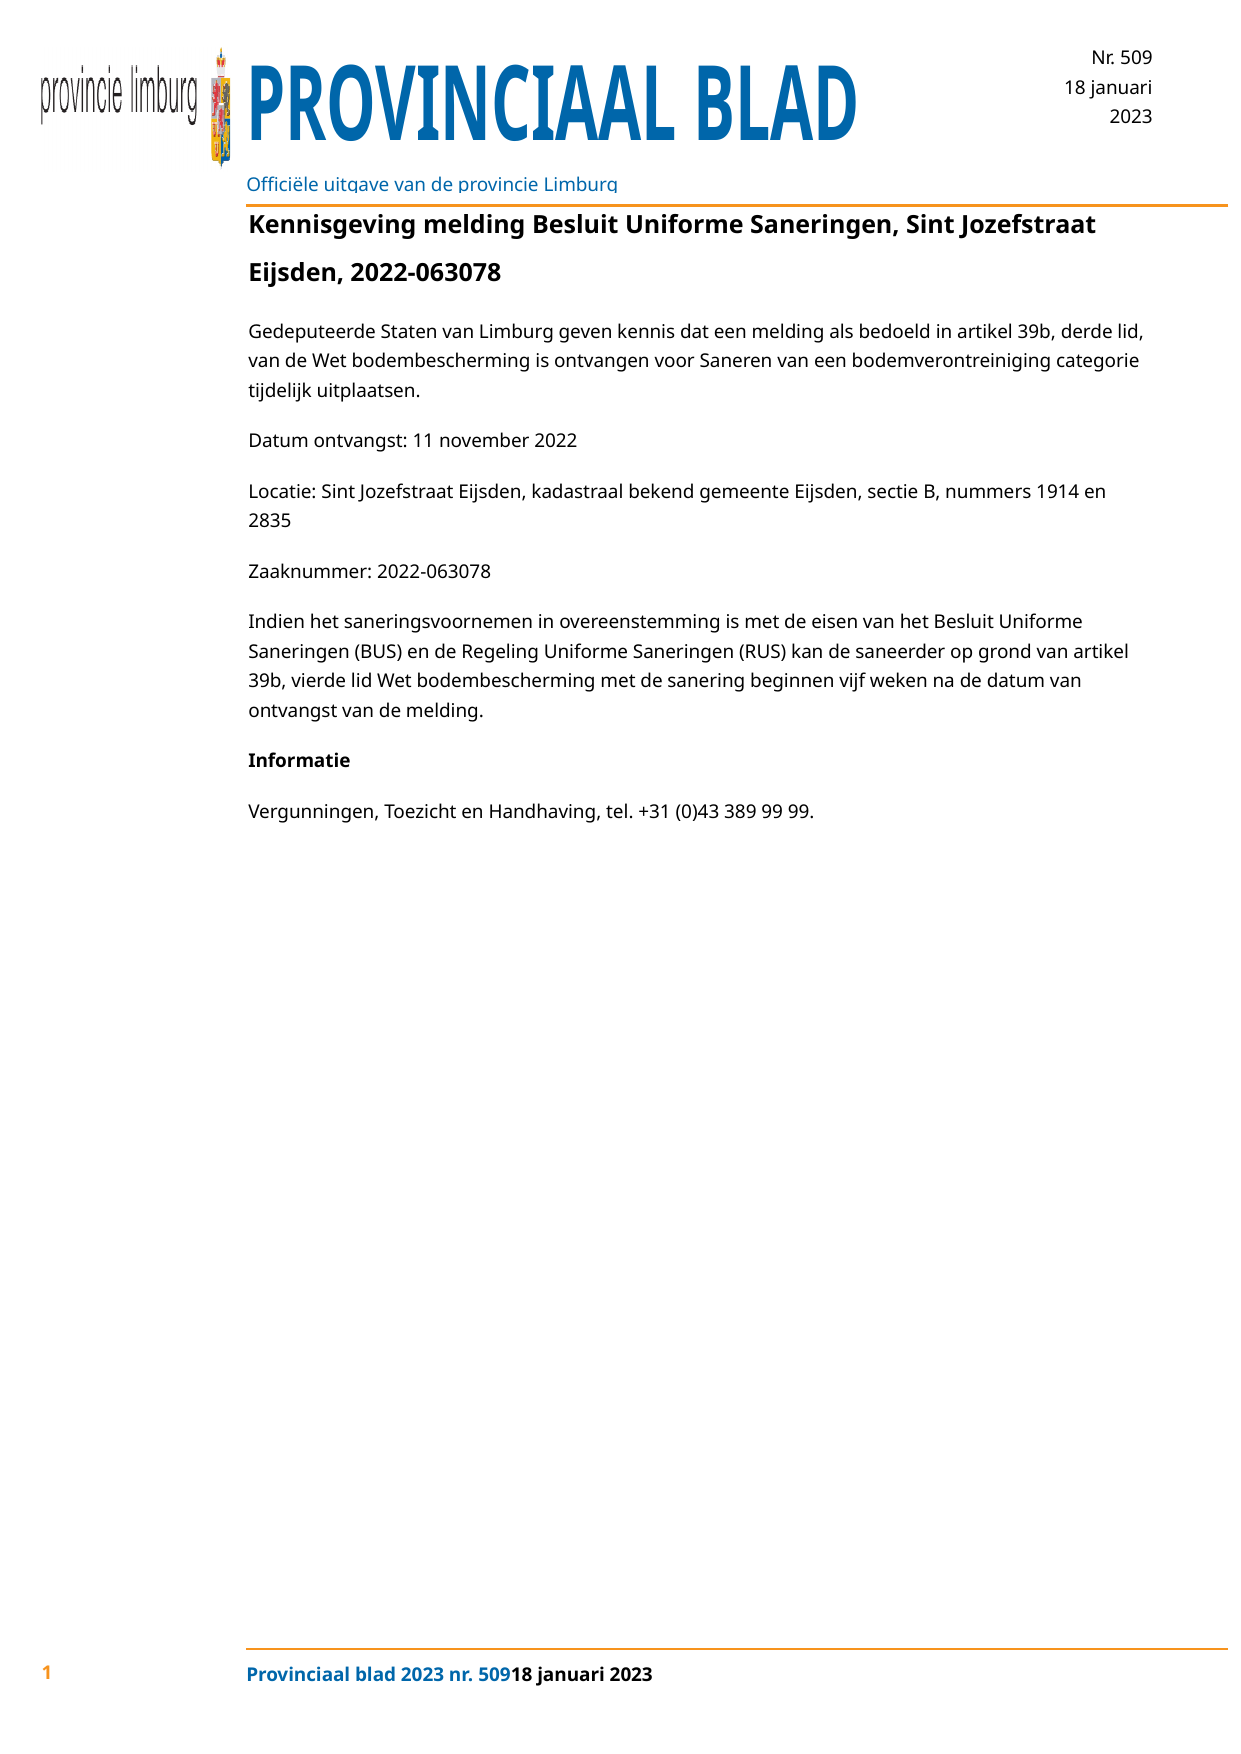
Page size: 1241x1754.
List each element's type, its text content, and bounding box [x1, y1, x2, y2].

picture [41, 47, 231, 172]
text Vergunningen, Toezicht en Handhaving, tel. +31 (0)43 389 99 99. [248, 798, 1152, 824]
text Kennisgeving melding Besluit Uniforme Saneringen, Sint Jozefstraat Eijsden, 2022-063078 [248, 207, 1152, 288]
text Locatie: Sint Jozefstraat Eijsden, kadastraal bekend gemeente Eijsden, sectie B, nummers 1914 en 2835 [248, 478, 1152, 533]
text Gedeputeerde Staten van Limburg geven kennis dat een melding als bedoeld in artikel 39b, derde lid, van de Wet bodembescherming is ontvangen voor Saneren van een bodemverontreiniging categorie tijdelijk uitplaatsen. [248, 318, 1152, 403]
text Datum ontvangst: 11 november 2022 [248, 427, 1152, 453]
text Zaaknummer: 2022-063078 [248, 558, 1152, 584]
text Informatie [248, 747, 1152, 773]
text Indien het saneringsvoornemen in overeenstemming is met de eisen van het Besluit Uniforme Saneringen (BUS) en de Regeling Uniforme Saneringen (RUS) kan de saneerder op grond van artikel 39b, vierde lid Wet bodembescherming met de sanering beginnen vijf weken na de datum van ontvangst van de melding. [248, 608, 1152, 723]
